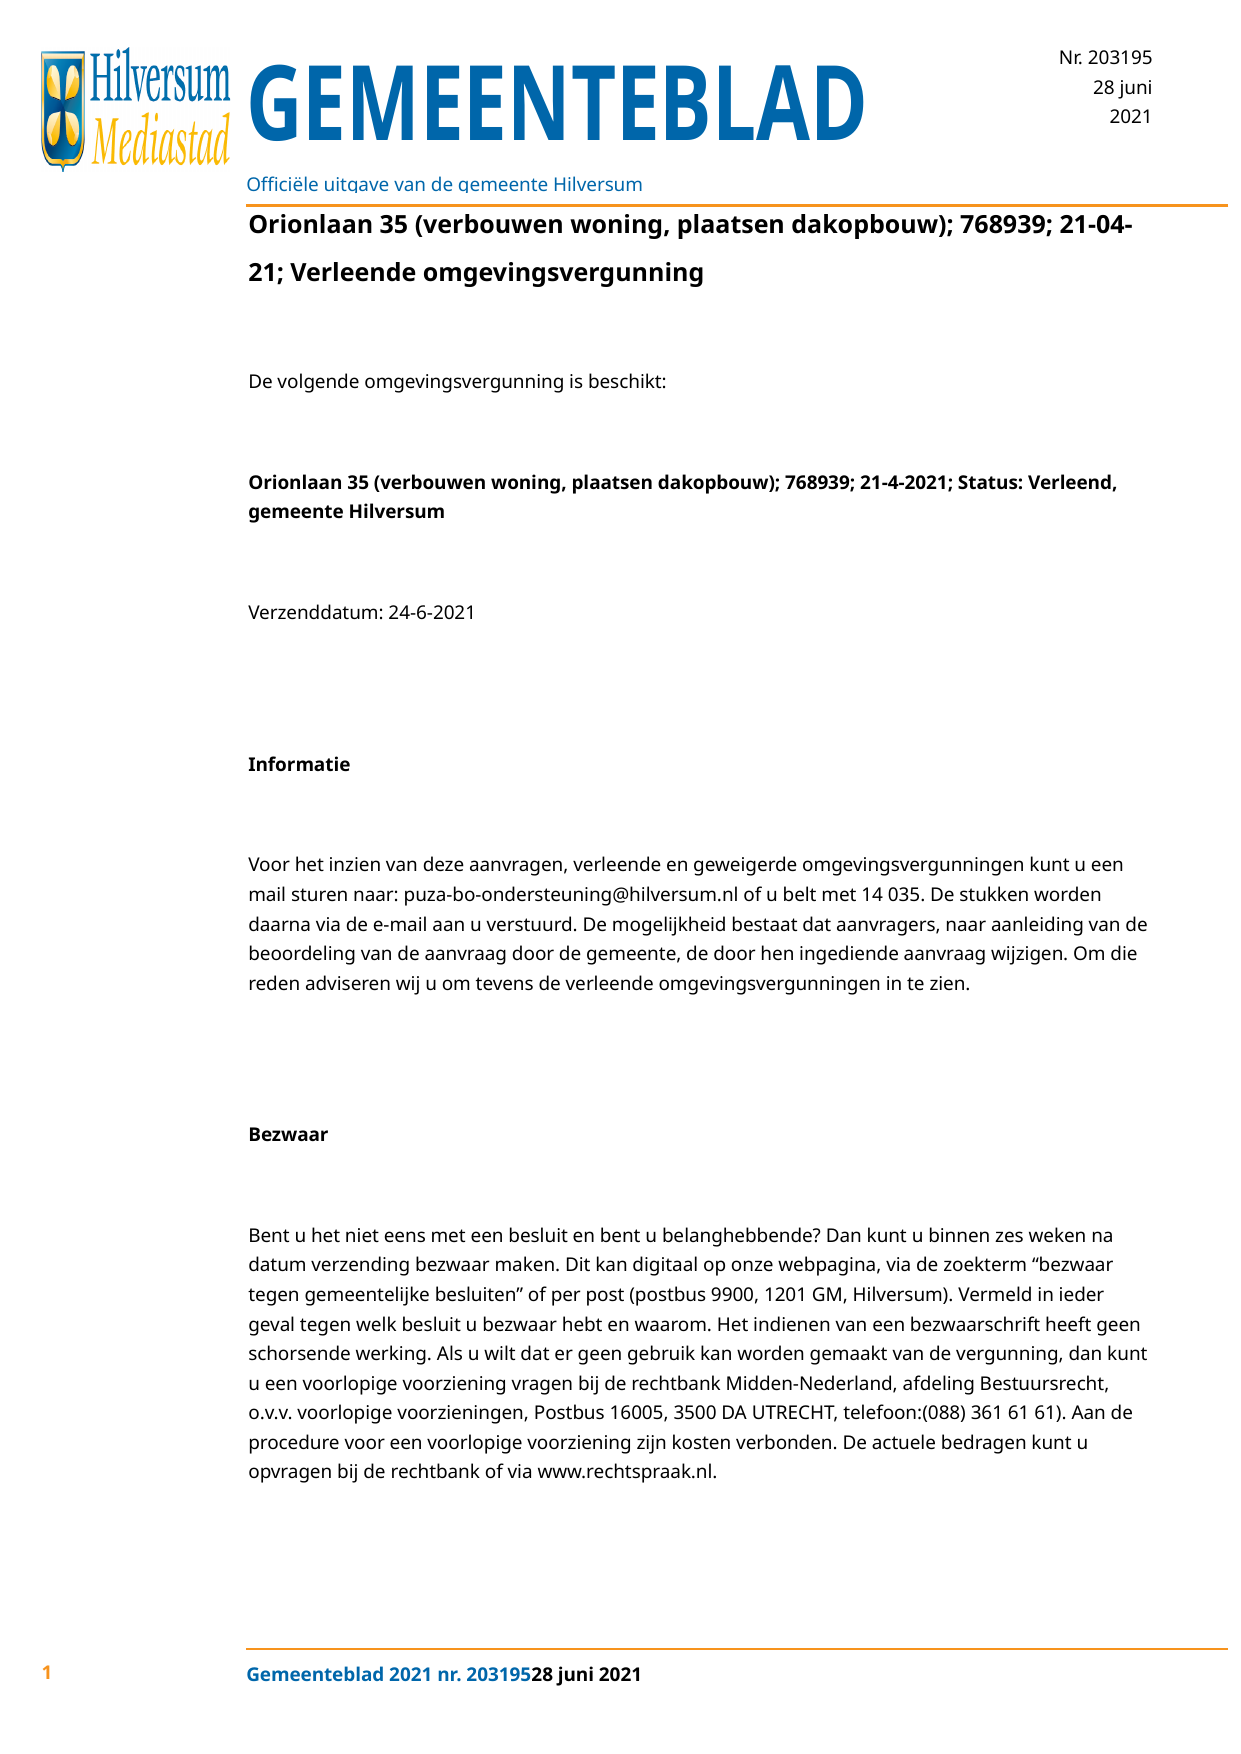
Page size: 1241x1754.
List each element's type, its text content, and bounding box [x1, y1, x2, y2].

text Verzenddatum: 24-6-2021 [248, 599, 1152, 625]
text Voor het inzien van deze aanvragen, verleende en geweigerde omgevingsvergunningen kunt u een mail sturen naar: puza-bo-ondersteuning@hilversum.nl of u belt met 14 035. De stukken worden daarna via de e-mail aan u verstuurd. De mogelijkheid bestaat dat aanvragers, naar aanleiding van de beoordeling van de aanvraag door de gemeente, de door hen ingediende aanvraag wijzigen. Om die reden adviseren wij u om tevens de verleende omgevingsvergunningen in te zien. [248, 852, 1152, 996]
text Bent u het niet eens met een besluit en bent u belanghebbende? Dan kunt u binnen zes weken na datum verzending bezwaar maken. Dit kan digitaal op onze webpagina, via de zoekterm “bezwaar tegen gemeentelijke besluiten” of per post (postbus 9900, 1201 GM, Hilversum). Vermeld in ieder geval tegen welk besluit u bezwaar hebt en waarom. Het indienen van een bezwaarschrift heeft geen schorsende werking. Als u wilt dat er geen gebruik kan worden gemaakt van de vergunning, dan kunt u een voorlopige voorziening vragen bij de rechtbank Midden-Nederland, afdeling Bestuursrecht, o.v.v. voorlopige voorzieningen, Postbus 16005, 3500 DA UTRECHT, telefoon:(088) 361 61 61). Aan de procedure voor een voorlopige voorziening zijn kosten verbonden. De actuele bedragen kunt u opvragen bij de rechtbank of via www.rechtspraak.nl. [248, 1222, 1152, 1484]
text Orionlaan 35 (verbouwen woning, plaatsen dakopbouw); 768939; 21-4-2021; Status: Verleend, gemeente Hilversum [248, 469, 1152, 524]
text Informatie [248, 751, 1152, 777]
text Orionlaan 35 (verbouwen woning, plaatsen dakopbouw); 768939; 21-04-21; Verleende omgevingsvergunning [248, 207, 1152, 288]
picture [41, 47, 231, 172]
text Bezwaar [248, 1121, 1152, 1147]
text De volgende omgevingsvergunning is beschikt: [248, 368, 1152, 394]
